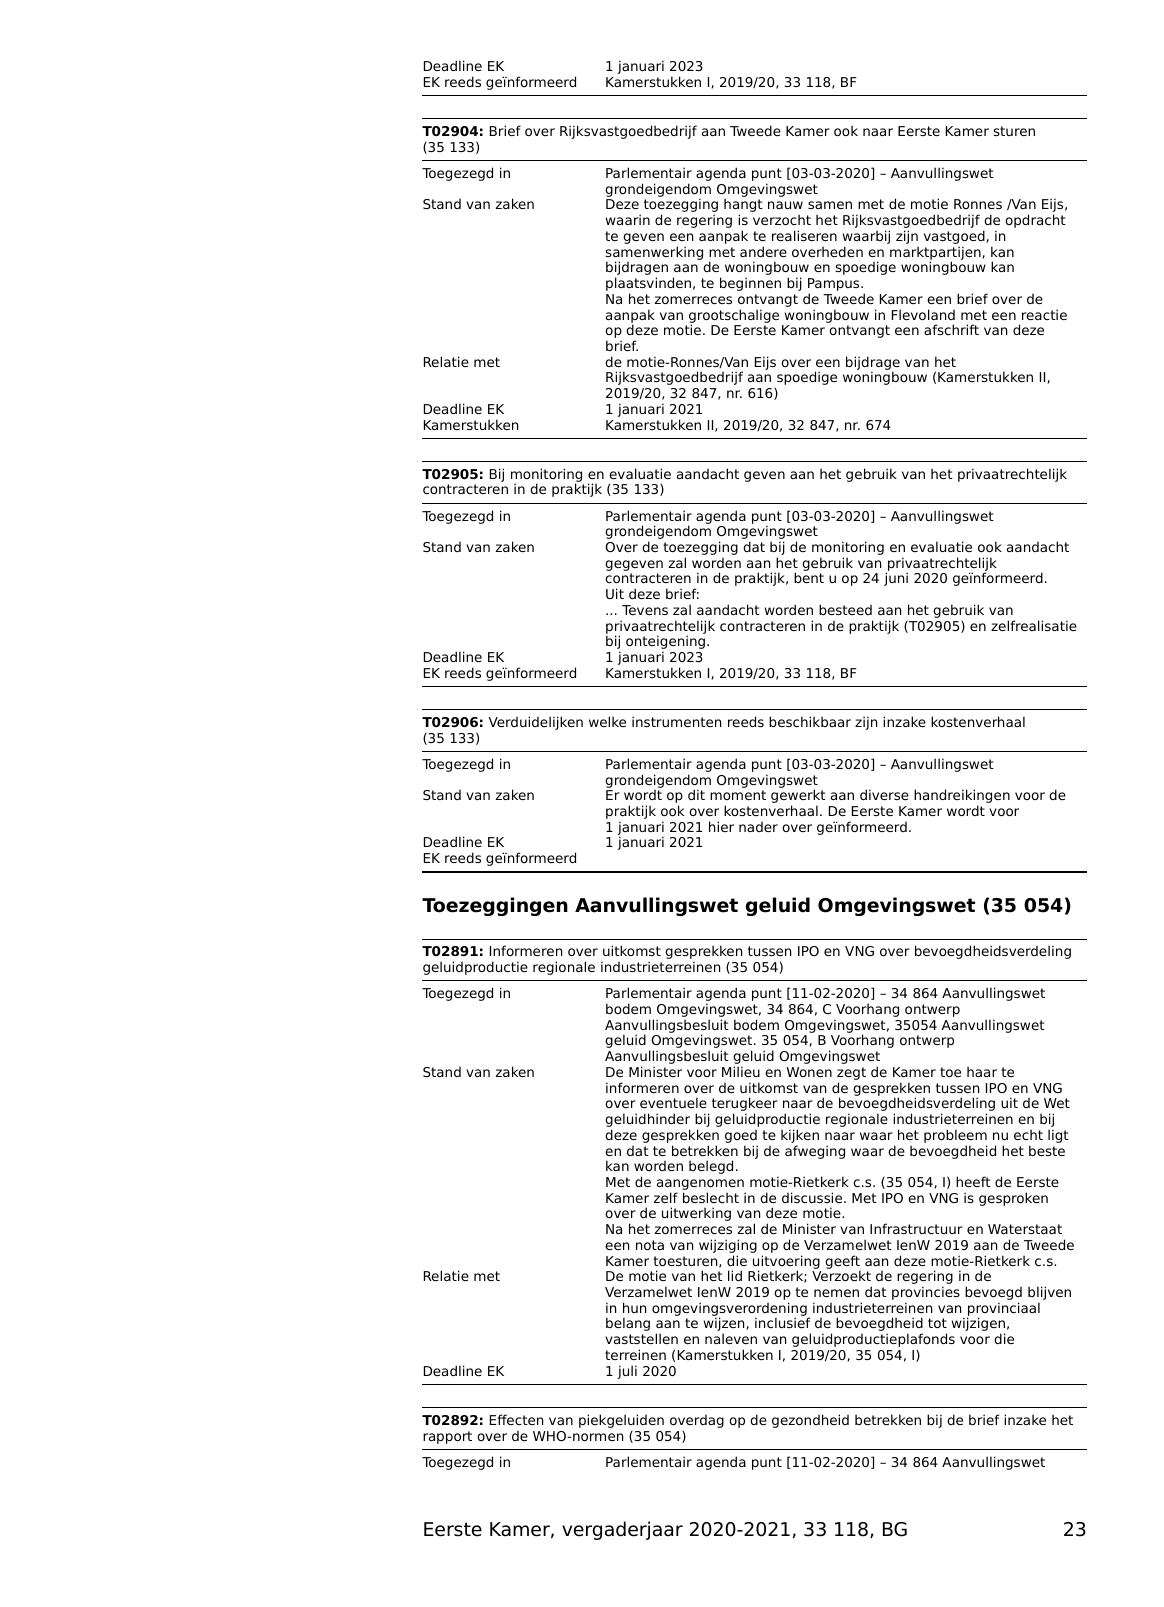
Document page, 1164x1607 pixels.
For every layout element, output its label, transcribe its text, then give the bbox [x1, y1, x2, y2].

table_cell Stand van zaken [422, 540, 599, 650]
table_header T02905: Bij monitoring en evaluatie aandacht geven aan het gebruik van het privaatrechtelijk contracteren in de praktijk (35 133) [422, 462, 1087, 503]
table_cell Kamerstukken I, 2019/20, 33 118, BF [599, 666, 1087, 686]
table_cell Relatie met [422, 1269, 599, 1363]
subtitle Toezeggingen Aanvullingswet geluid Omgevingswet (35 054) [422, 894, 1087, 917]
table_cell Deadline EK [422, 835, 599, 851]
table_cell Over de toezegging dat bij de monitoring en evaluatie ook aandacht gegeven zal worden aan het gebruik van privaatrechtelijk contracteren in de praktijk, bent u op 24 juni 2020 geïnformeerd. Uit deze brief: ... Tevens zal aandacht worden besteed aan het gebruik van privaatrechtelijk contracteren in de praktijk (T02905) en zelfrealisatie bij onteigening. [599, 540, 1087, 650]
table_cell EK reeds geïnformeerd [422, 851, 599, 871]
table_cell Deadline EK [422, 1364, 599, 1384]
table_cell 1 januari 2021 [599, 402, 1087, 417]
table_cell Toegezegd in [422, 161, 599, 197]
table_cell De motie van het lid Rietkerk; Verzoekt de regering in de Verzamelwet IenW 2019 op te nemen dat provincies bevoegd blijven in hun omgevingsverordening industrieterreinen van provinciaal belang aan te wijzen, inclusief de bevoegdheid tot wijzigen, vaststellen en naleven van geluidproductieplafonds voor die terreinen (Kamerstukken I, 2019/20, 35 054, I) [599, 1269, 1087, 1363]
table_cell Kamerstukken I, 2019/20, 33 118, BF [599, 75, 1087, 95]
table_cell 1 januari 2023 [599, 59, 1087, 75]
table_cell Relatie met [422, 355, 599, 402]
table_cell Kamerstukken II, 2019/20, 32 847, nr. 674 [599, 418, 1087, 438]
table_cell Stand van zaken [422, 197, 599, 354]
table_cell 1 januari 2023 [599, 650, 1087, 666]
table_cell Parlementair agenda punt [03-03-2020] – Aanvullingswet grondeigendom Omgevingswet [599, 752, 1087, 788]
table_cell Stand van zaken [422, 1065, 599, 1269]
table_cell Parlementair agenda punt [03-03-2020] – Aanvullingswet grondeigendom Omgevingswet [599, 504, 1087, 540]
table_cell Toegezegd in [422, 504, 599, 540]
table_cell Toegezegd in [422, 1450, 599, 1470]
table_cell Toegezegd in [422, 981, 599, 1065]
table_cell Toegezegd in [422, 752, 599, 788]
table_cell Deze toezegging hangt nauw samen met de motie Ronnes /Van Eijs, waarin de regering is verzocht het Rijksvastgoedbedrijf de opdracht te geven een aanpak te realiseren waarbij zijn vastgoed, in samenwerking met andere overheden en marktpartijen, kan bijdragen aan de woningbouw en spoedige woningbouw kan plaatsvinden, te beginnen bij Pampus. Na het zomerreces ontvangt de Tweede Kamer een brief over de aanpak van grootschalige woningbouw in Flevoland met een reactie op deze motie. De Eerste Kamer ontvangt een afschrift van deze brief. [599, 197, 1087, 354]
table_cell Parlementair agenda punt [11-02-2020] – 34 864 Aanvullingswet bodem Omgevingswet, 34 864, C Voorhang ontwerp Aanvullingsbesluit bodem Omgevingswet, 35054 Aanvullingswet geluid Omgevingswet. 35 054, B Voorhang ontwerp Aanvullingsbesluit geluid Omgevingswet [599, 981, 1087, 1065]
table_cell Parlementair agenda punt [03-03-2020] – Aanvullingswet grondeigendom Omgevingswet [599, 161, 1087, 197]
table_header T02891: Informeren over uitkomst gesprekken tussen IPO en VNG over bevoegdheidsverdeling geluidproductie regionale industrieterreinen (35 054) [422, 940, 1087, 980]
table_cell de motie-Ronnes/Van Eijs over een bijdrage van het Rijksvastgoedbedrijf aan spoedige woningbouw (Kamerstukken II, 2019/20, 32 847, nr. 616) [599, 355, 1087, 402]
table_cell Deadline EK [422, 650, 599, 666]
table_cell EK reeds geïnformeerd [422, 666, 599, 686]
table_cell Deadline EK [422, 402, 599, 417]
table_header T02892: Effecten van piekgeluiden overdag op de gezondheid betrekken bij de brief inzake het rapport over de WHO-normen (35 054) [422, 1408, 1087, 1449]
table_cell Deadline EK [422, 59, 599, 75]
table_cell [599, 851, 1087, 871]
table_cell EK reeds geïnformeerd [422, 75, 599, 95]
table_cell Er wordt op dit moment gewerkt aan diverse handreikingen voor de praktijk ook over kostenverhaal. De Eerste Kamer wordt voor 1 januari 2021 hier nader over geïnformeerd. [599, 788, 1087, 835]
table_cell 1 juli 2020 [599, 1364, 1087, 1384]
table_header T02906: Verduidelijken welke instrumenten reeds beschikbaar zijn inzake kostenverhaal (35 133) [422, 710, 1087, 751]
table_cell Parlementair agenda punt [11-02-2020] – 34 864 Aanvullingswet [599, 1450, 1087, 1470]
table_cell 1 januari 2021 [599, 835, 1087, 851]
table_cell Stand van zaken [422, 788, 599, 835]
table_cell De Minister voor Milieu en Wonen zegt de Kamer toe haar te informeren over de uitkomst van de gesprekken tussen IPO en VNG over eventuele terugkeer naar de bevoegdheidsverdeling uit de Wet geluidhinder bij geluidproductie regionale industrieterreinen en bij deze gesprekken goed te kijken naar waar het probleem nu echt ligt en dat te betrekken bij de afweging waar de bevoegdheid het beste kan worden belegd. Met de aangenomen motie-Rietkerk c.s. (35 054, I) heeft de Eerste Kamer zelf beslecht in de discussie. Met IPO en VNG is gesproken over de uitwerking van deze motie. Na het zomerreces zal de Minister van Infrastructuur en Waterstaat een nota van wijziging op de Verzamelwet IenW 2019 aan de Tweede Kamer toesturen, die uitvoering geeft aan deze motie-Rietkerk c.s. [599, 1065, 1087, 1269]
table_cell Kamerstukken [422, 418, 599, 438]
table_header T02904: Brief over Rijksvastgoedbedrijf aan Tweede Kamer ook naar Eerste Kamer sturen (35 133) [422, 119, 1087, 160]
